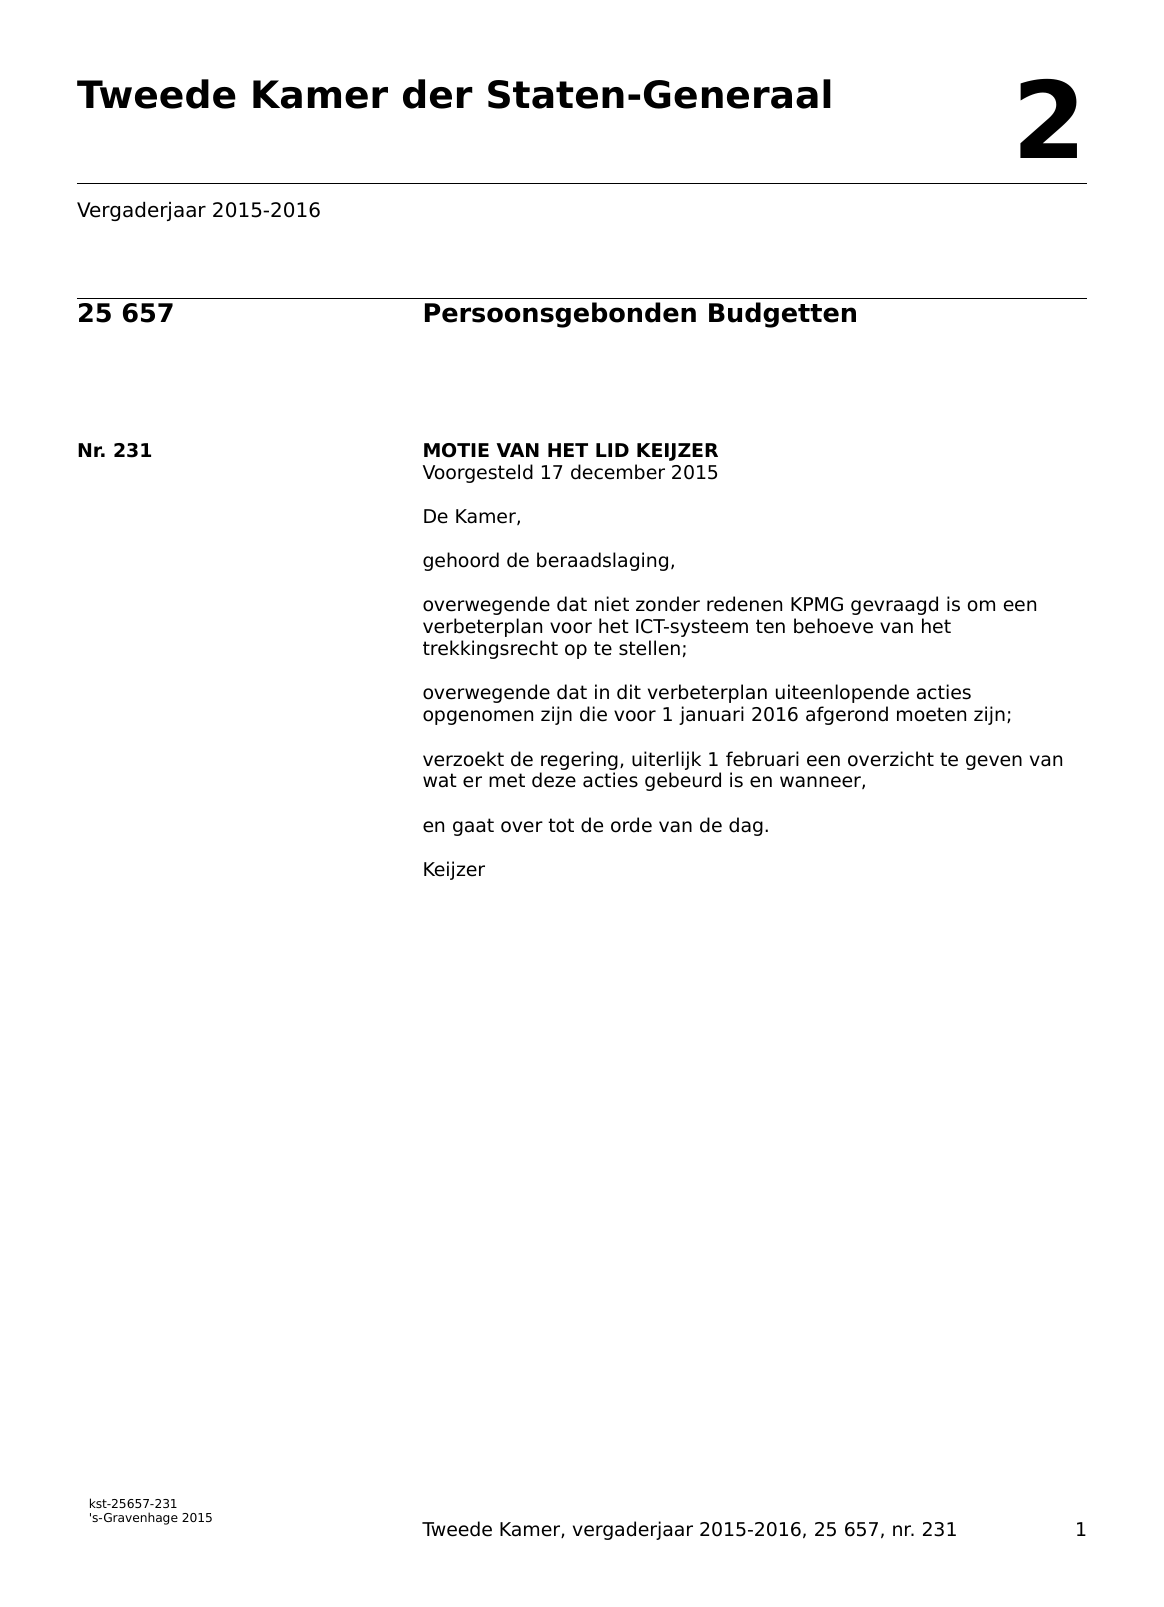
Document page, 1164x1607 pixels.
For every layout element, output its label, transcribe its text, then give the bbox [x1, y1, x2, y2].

table_cell Vergaderjaar 2015-2016 [77, 184, 1087, 298]
subtitle Nr. 231 MOTIE VAN HET LID KEIJZER [77, 440, 1087, 462]
text en gaat over tot de orde van de dag. [422, 814, 1087, 837]
text Keijzer [422, 859, 1087, 881]
text Voorgesteld 17 december 2015 [422, 462, 1087, 484]
text 's-Gravenhage 2015 [88, 1511, 323, 1525]
text verzoekt de regering, uiterlijk 1 februari een overzicht te geven van wat er met deze acties gebeurd is en wanneer, [422, 748, 1087, 792]
text gehoord de beraadslaging, [422, 550, 1087, 572]
table_header Tweede Kamer der Staten-Generaal [77, 59, 886, 183]
table_header 2 [886, 59, 1087, 183]
text kst-25657-231 [88, 1497, 323, 1511]
text overwegende dat in dit verbeterplan uiteenlopende acties opgenomen zijn die voor 1 januari 2016 afgerond moeten zijn; [422, 682, 1087, 726]
text De Kamer, [422, 506, 1087, 528]
text overwegende dat niet zonder redenen KPMG gevraagd is om een verbeterplan voor het ICT-systeem ten behoeve van het trekkingsrecht op te stellen; [422, 594, 1087, 660]
subtitle 25 657 Persoonsgebonden Budgetten [77, 299, 1087, 329]
